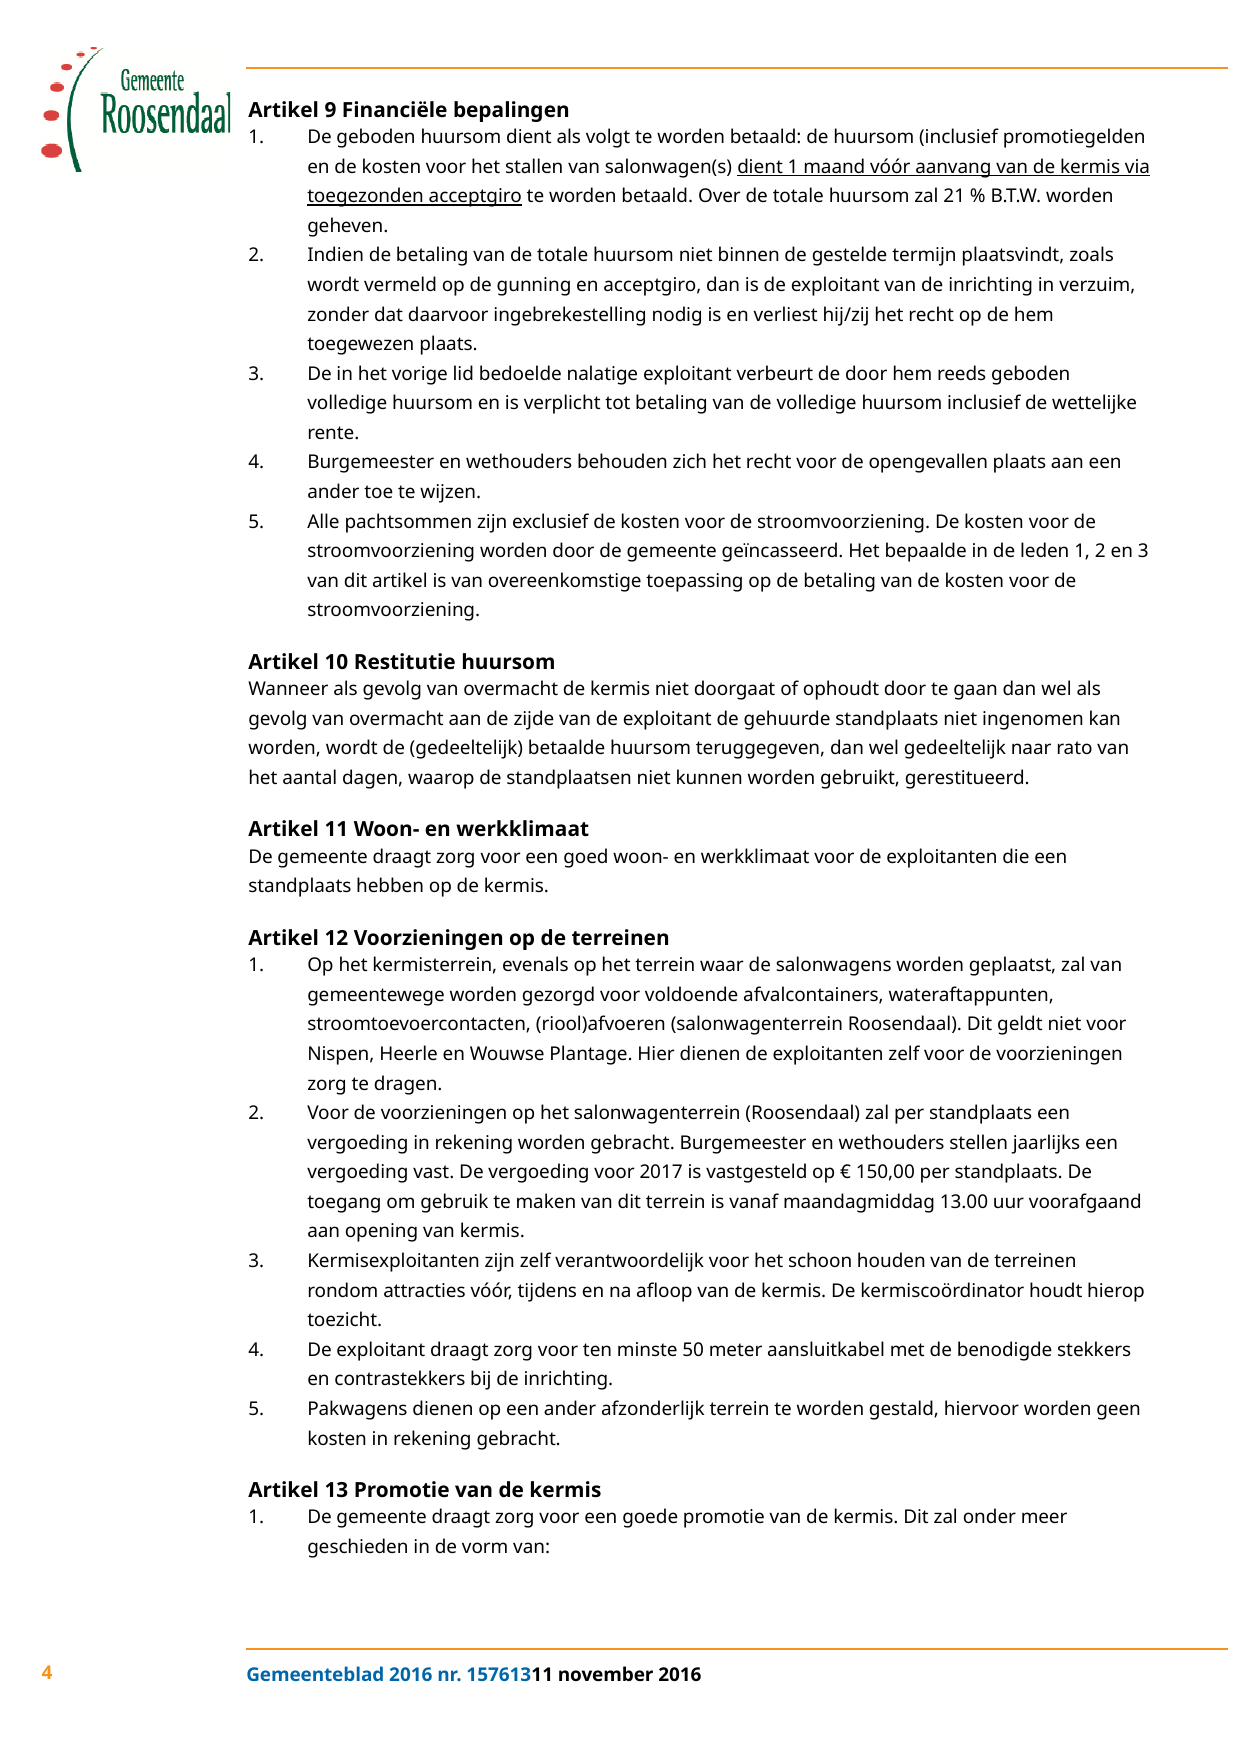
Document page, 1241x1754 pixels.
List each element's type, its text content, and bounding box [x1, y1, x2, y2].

text Artikel 10 Restitutie huursom [248, 647, 1152, 675]
list Kermisexploitanten zijn zelf verantwoordelijk voor het schoon houden van de terreinen rondom attracties vóór, tijdens en na afloop van de kermis. De kermiscoördinator houdt hierop toezicht. [248, 1247, 1152, 1332]
list Op het kermisterrein, evenals op het terrein waar de salonwagens worden geplaatst, zal van gemeentewege worden gezorgd voor voldoende afvalcontainers, wateraftappunten, stroomtoevoercontacten, (riool)afvoeren (salonwagenterrein Roosendaal). Dit geldt niet voor Nispen, Heerle en Wouwse Plantage. Hier dienen de exploitanten zelf voor de voorzieningen zorg te dragen. [248, 951, 1152, 1096]
list De in het vorige lid bedoelde nalatige exploitant verbeurt de door hem reeds geboden volledige huursom en is verplicht tot betaling van de volledige huursom inclusief de wettelijke rente. [248, 360, 1152, 445]
picture [41, 47, 231, 172]
list De exploitant draagt zorg voor ten minste 50 meter aansluitkabel met de benodigde stekkers en contrastekkers bij de inrichting. [248, 1336, 1152, 1391]
text Wanneer als gevolg van overmacht de kermis niet doorgaat of ophoudt door te gaan dan wel als gevolg van overmacht aan de zijde van de exploitant de gehuurde standplaats niet ingenomen kan worden, wordt de (gedeeltelijk) betaalde huursom teruggegeven, dan wel gedeeltelijk naar rato van het aantal dagen, waarop de standplaatsen niet kunnen worden gebruikt, gerestitueerd. [248, 675, 1152, 790]
text Artikel 11 Woon- en werkklimaat [248, 814, 1152, 843]
list Pakwagens dienen op een ander afzonderlijk terrein te worden gestald, hiervoor worden geen kosten in rekening gebracht. [248, 1395, 1152, 1451]
list De geboden huursom dient als volgt te worden betaald: de huursom (inclusief promotiegelden en de kosten voor het stallen van salonwagen(s) dient 1 maand vóór aanvang van de kermis via toegezonden acceptgiro te worden betaald. Over de totale huursom zal 21 % B.T.W. worden geheven. [248, 123, 1152, 238]
list Burgemeester en wethouders behouden zich het recht voor de opengevallen plaats aan een ander toe te wijzen. [248, 449, 1152, 504]
list Voor de voorzieningen op het salonwagenterrein (Roosendaal) zal per standplaats een vergoeding in rekening worden gebracht. Burgemeester en wethouders stellen jaarlijks een vergoeding vast. De vergoeding voor 2017 is vastgesteld op € 150,00 per standplaats. De toegang om gebruik te maken van dit terrein is vanaf maandagmiddag 13.00 uur voorafgaand aan opening van kermis. [248, 1099, 1152, 1243]
text Artikel 12 Voorzieningen op de terreinen [248, 923, 1152, 951]
list De gemeente draagt zorg voor een goede promotie van de kermis. Dit zal onder meer geschieden in de vorm van: [248, 1504, 1152, 1559]
list Alle pachtsommen zijn exclusief de kosten voor de stroomvoorziening. De kosten voor de stroomvoorziening worden door de gemeente geïncasseerd. Het bepaalde in de leden 1, 2 en 3 van dit artikel is van overeenkomstige toepassing op de betaling van de kosten voor de stroomvoorziening. [248, 508, 1152, 622]
text Artikel 9 Financiële bepalingen [248, 95, 1152, 123]
list Indien de betaling van de totale huursom niet binnen de gestelde termijn plaatsvindt, zoals wordt vermeld op de gunning en acceptgiro, dan is de exploitant van de inrichting in verzuim, zonder dat daarvoor ingebrekestelling nodig is en verliest hij/zij het recht op de hem toegewezen plaats. [248, 242, 1152, 356]
text De gemeente draagt zorg voor een goed woon- en werkklimaat voor de exploitanten die een standplaats hebben op de kermis. [248, 843, 1152, 898]
text Artikel 13 Promotie van de kermis [248, 1475, 1152, 1504]
